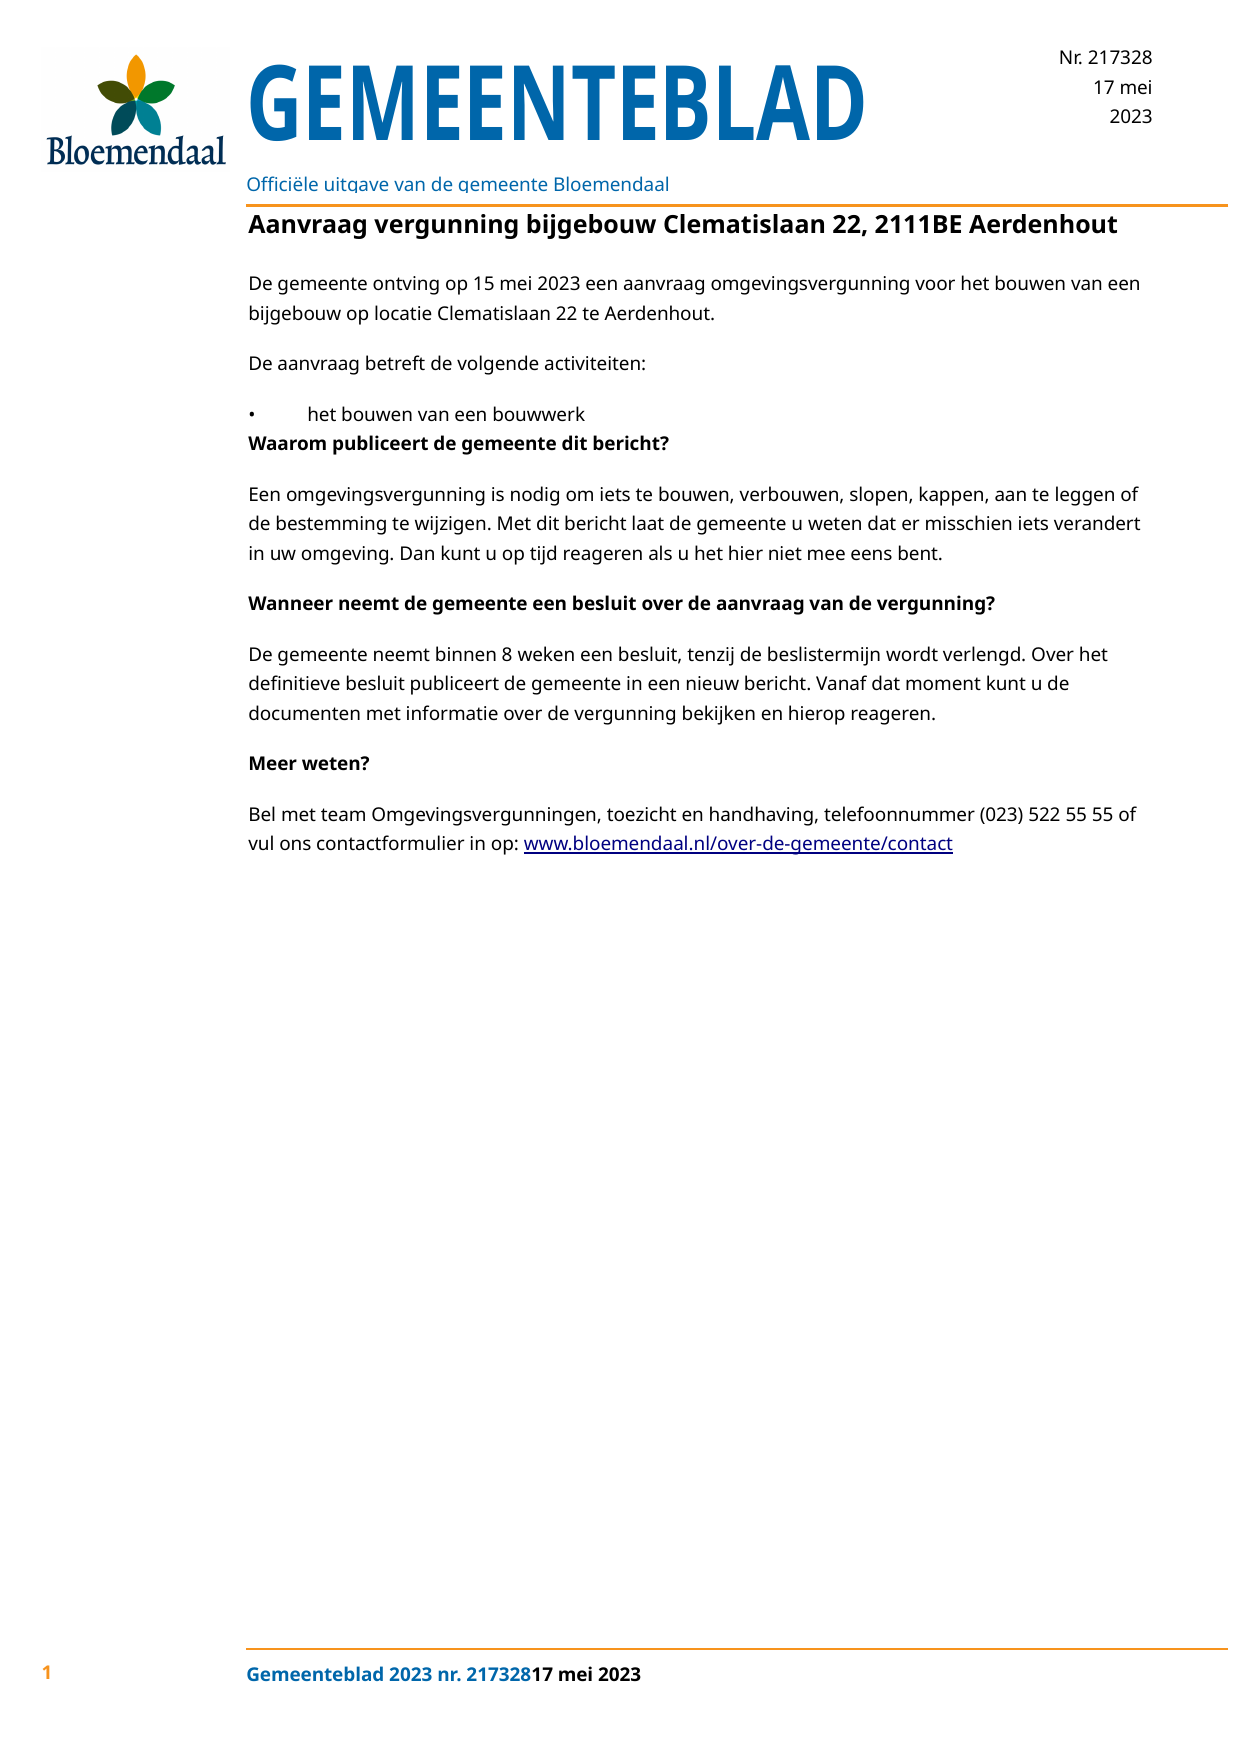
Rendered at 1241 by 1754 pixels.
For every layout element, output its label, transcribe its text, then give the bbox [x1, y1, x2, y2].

text Meer weten? [248, 750, 1152, 776]
text Aanvraag vergunning bijgebouw Clematislaan 22, 2111BE Aerdenhout [248, 207, 1152, 241]
text De aanvraag betreft de volgende activiteiten: [248, 350, 1152, 376]
text De gemeente ontving op 15 mei 2023 een aanvraag omgevingsvergunning voor het bouwen van een bijgebouw op locatie Clematislaan 22 te Aerdenhout. [248, 270, 1152, 326]
list het bouwen van een bouwwerk [248, 401, 1152, 426]
text De gemeente neemt binnen 8 weken een besluit, tenzij de beslistermijn wordt verlengd. Over het definitieve besluit publiceert de gemeente in een nieuw bericht. Vanaf dat moment kunt u de documenten met informatie over de vergunning bekijken en hierop reageren. [248, 641, 1152, 726]
text Bel met team Omgevingsvergunningen, toezicht en handhaving, telefoonnummer (023) 522 55 55 of vul ons contactformulier in op: www.bloemendaal.nl/over-de-gemeente/contact [248, 801, 1152, 856]
text Waarom publiceert de gemeente dit bericht? [248, 430, 1152, 456]
picture [41, 47, 231, 172]
text Een omgevingsvergunning is nodig om iets te bouwen, verbouwen, slopen, kappen, aan te leggen of de bestemming te wijzigen. Met dit bericht laat de gemeente u weten dat er misschien iets verandert in uw omgeving. Dan kunt u op tijd reageren als u het hier niet mee eens bent. [248, 481, 1152, 566]
text Wanneer neemt de gemeente een besluit over de aanvraag van de vergunning? [248, 590, 1152, 616]
